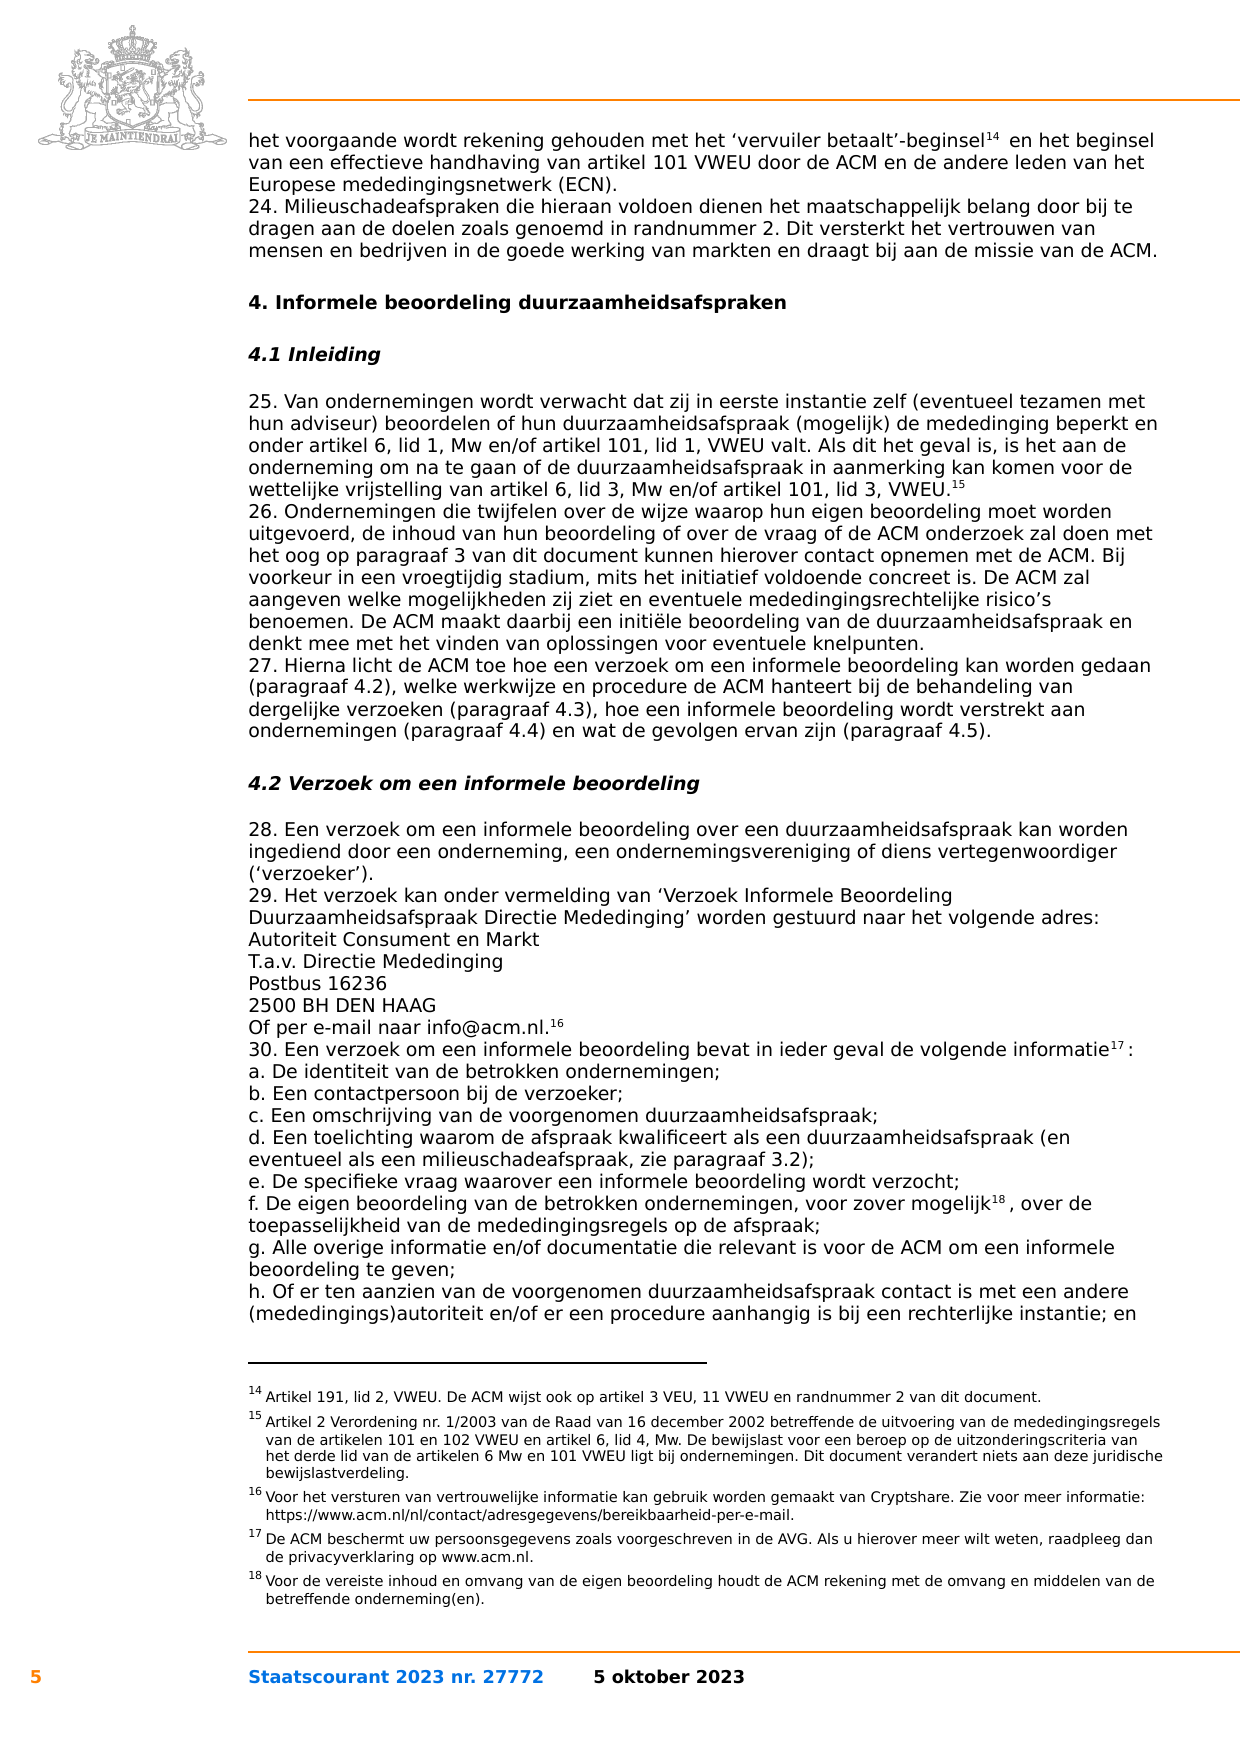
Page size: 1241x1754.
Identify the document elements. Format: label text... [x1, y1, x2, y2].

text Autoriteit Consument en Markt [248, 929, 1163, 951]
text 30. Een verzoek om een informele beoordeling bevat in ieder geval de volgende informatie: [248, 1039, 1163, 1061]
text het voorgaande wordt rekening gehouden met het ‘vervuiler betaalt’-beginsel en het beginsel van een effectieve handhaving van artikel 101 VWEU door de ACM en de andere leden van het Europese mededingingsnetwerk (ECN). [248, 130, 1163, 196]
text e. De specifieke vraag waarover een informele beoordeling wordt verzocht; [248, 1171, 1163, 1193]
text b. Een contactpersoon bij de verzoeker; [248, 1083, 1163, 1105]
text T.a.v. Directie Mededinging [248, 951, 1163, 973]
text 25. Van ondernemingen wordt verwacht dat zij in eerste instantie zelf (eventueel tezamen met hun adviseur) beoordelen of hun duurzaamheidsafspraak (mogelijk) de mededinging beperkt en onder artikel 6, lid 1, Mw en/of artikel 101, lid 1, VWEU valt. Als dit het geval is, is het aan de onderneming om na te gaan of de duurzaamheidsafspraak in aanmerking kan komen voor de wettelijke vrijstelling van artikel 6, lid 3, Mw en/of artikel 101, lid 3, VWEU. [248, 391, 1163, 501]
text 2500 BH DEN HAAG [248, 995, 1163, 1017]
text 28. Een verzoek om een informele beoordeling over een duurzaamheidsafspraak kan worden ingediend door een onderneming, een ondernemingsvereniging of diens vertegenwoordiger (‘verzoeker’). [248, 819, 1163, 885]
text De ACM beschermt uw persoonsgegevens zoals voorgeschreven in de AVG. Als u hierover meer wilt weten, raadpleeg dan de privacyverklaring op www.acm.nl. [248, 1527, 1163, 1566]
text Voor het versturen van vertrouwelijke informatie kan gebruik worden gemaakt van Cryptshare. Zie voor meer informatie: https://www.acm.nl/nl/contact/adresgegevens/bereikbaarheid-per-e-mail. [248, 1485, 1163, 1524]
text a. De identiteit van de betrokken ondernemingen; [248, 1061, 1163, 1083]
text 26. Ondernemingen die twijfelen over de wijze waarop hun eigen beoordeling moet worden uitgevoerd, de inhoud van hun beoordeling of over de vraag of de ACM onderzoek zal doen met het oog op paragraaf 3 van dit document kunnen hierover contact opnemen met de ACM. Bij voorkeur in een vroegtijdig stadium, mits het initiatief voldoende concreet is. De ACM zal aangeven welke mogelijkheden zij ziet en eventuele mededingingsrechtelijke risico’s benoemen. De ACM maakt daarbij een initiële beoordeling van de duurzaamheidsafspraak en denkt mee met het vinden van oplossingen voor eventuele knelpunten. [248, 501, 1163, 654]
subtitle 4.1 Inleiding [248, 344, 1163, 366]
text 24. Milieuschadeafspraken die hieraan voldoen dienen het maatschappelijk belang door bij te dragen aan de doelen zoals genoemd in randnummer 2. Dit versterkt het vertrouwen van mensen en bedrijven in de goede werking van markten en draagt bij aan de missie van de ACM. [248, 196, 1163, 262]
text Voor de vereiste inhoud en omvang van de eigen beoordeling houdt de ACM rekening met de omvang en middelen van de betreffende onderneming(en). [248, 1569, 1163, 1608]
subtitle 4.2 Verzoek om een informele beoordeling [248, 772, 1163, 794]
picture [38, 25, 227, 150]
text g. Alle overige informatie en/of documentatie die relevant is voor de ACM om een informele beoordeling te geven; [248, 1237, 1163, 1281]
text Of per e-mail naar info@acm.nl. [248, 1017, 1163, 1039]
text 29. Het verzoek kan onder vermelding van ‘Verzoek Informele Beoordeling Duurzaamheidsafspraak Directie Mededinging’ worden gestuurd naar het volgende adres: [248, 885, 1163, 929]
text 27. Hierna licht de ACM toe hoe een verzoek om een informele beoordeling kan worden gedaan (paragraaf 4.2), welke werkwijze en procedure de ACM hanteert bij de behandeling van dergelijke verzoeken (paragraaf 4.3), hoe een informele beoordeling wordt verstrekt aan ondernemingen (paragraaf 4.4) en wat de gevolgen ervan zijn (paragraaf 4.5). [248, 654, 1163, 742]
text Artikel 191, lid 2, VWEU. De ACM wijst ook op artikel 3 VEU, 11 VWEU en randnummer 2 van dit document. [248, 1384, 1163, 1407]
text f. De eigen beoordeling van de betrokken ondernemingen, voor zover mogelijk, over de toepasselijkheid van de mededingingsregels op de afspraak; [248, 1193, 1163, 1237]
subtitle 4. Informele beoordeling duurzaamheidsafspraken [248, 292, 1163, 314]
text h. Of er ten aanzien van de voorgenomen duurzaamheidsafspraak contact is met een andere (mededingings)autoriteit en/of er een procedure aanhangig is bij een rechterlijke instantie; en [248, 1281, 1163, 1325]
text c. Een omschrijving van de voorgenomen duurzaamheidsafspraak; [248, 1105, 1163, 1127]
text Artikel 2 Verordening nr. 1/2003 van de Raad van 16 december 2002 betreffende de uitvoering van de mededingingsregels van de artikelen 101 en 102 VWEU en artikel 6, lid 4, Mw. De bewijslast voor een beroep op de uitzonderingscriteria van het derde lid van de artikelen 6 Mw en 101 VWEU ligt bij ondernemingen. Dit document verandert niets aan deze juridische bewijslastverdeling. [248, 1409, 1163, 1482]
text d. Een toelichting waarom de afspraak kwalificeert als een duurzaamheidsafspraak (en eventueel als een milieuschadeafspraak, zie paragraaf 3.2); [248, 1127, 1163, 1171]
text Postbus 16236 [248, 973, 1163, 995]
